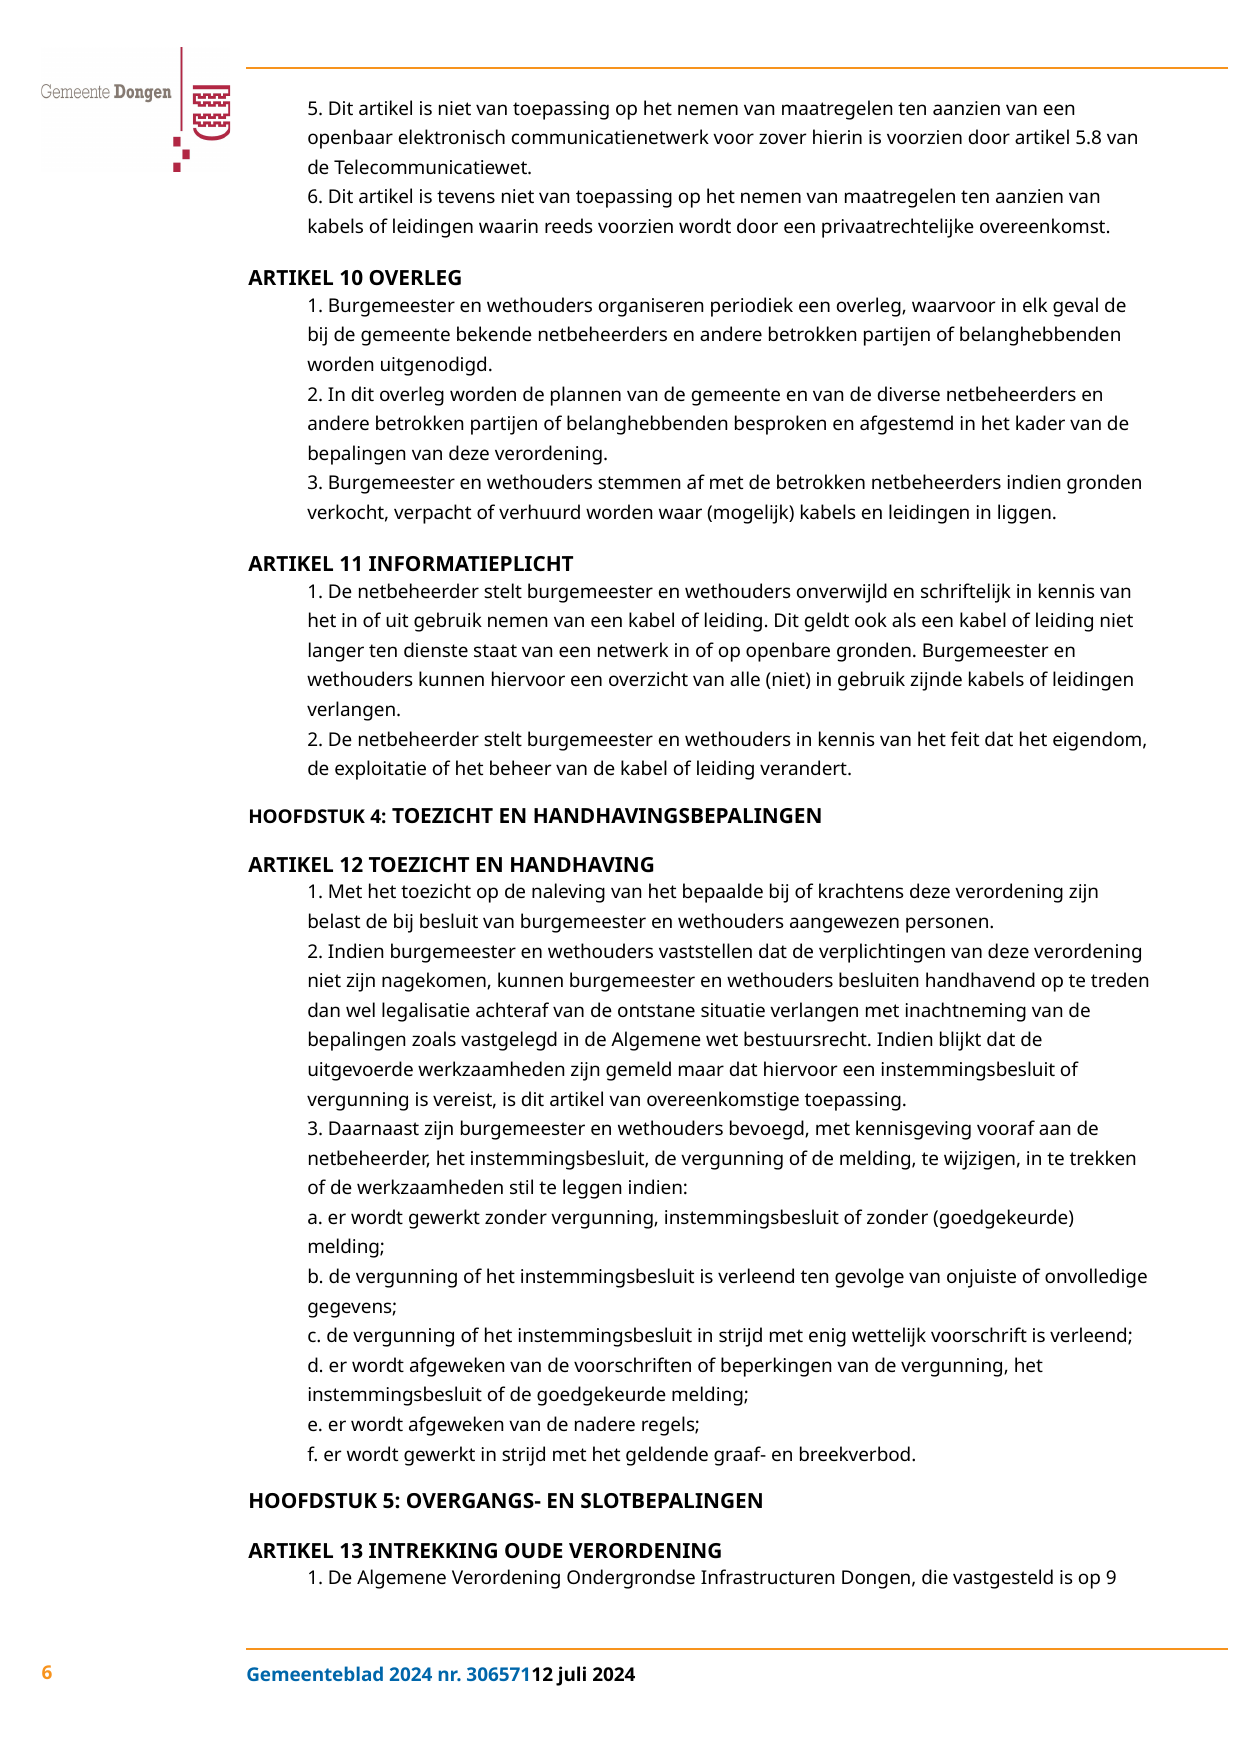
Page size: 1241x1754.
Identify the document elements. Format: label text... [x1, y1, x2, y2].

list 2. De netbeheerder stelt burgemeester en wethouders in kennis van het feit dat het eigendom, de exploitatie of het beheer van de kabel of leiding verandert. [248, 726, 1152, 781]
text ARTIKEL 10 OVERLEG [248, 263, 1152, 292]
text HOOFDSTUK 4: TOEZICHT EN HANDHAVINGSBEPALINGEN [248, 801, 1152, 829]
list e. er wordt afgeweken van de nadere regels; [248, 1411, 1152, 1437]
list 2. Indien burgemeester en wethouders vaststellen dat de verplichtingen van deze verordening niet zijn nagekomen, kunnen burgemeester en wethouders besluiten handhavend op te treden dan wel legalisatie achteraf van de ontstane situatie verlangen met inachtneming van de bepalingen zoals vastgelegd in de Algemene wet bestuursrecht. Indien blijkt dat de uitgevoerde werkzaamheden zijn gemeld maar dat hiervoor een instemmingsbesluit of vergunning is vereist, is dit artikel van overeenkomstige toepassing. [248, 938, 1152, 1112]
list 3. Burgemeester en wethouders stemmen af met de betrokken netbeheerders indien gronden verkocht, verpacht of verhuurd worden waar (mogelijk) kabels en leidingen in liggen. [248, 469, 1152, 525]
text ARTIKEL 11 INFORMATIEPLICHT [248, 549, 1152, 578]
picture [41, 47, 231, 172]
text HOOFDSTUK 5: OVERGANGS- EN SLOTBEPALINGEN [248, 1486, 1152, 1515]
list 1. Met het toezicht op de naleving van het bepaalde bij of krachtens deze verordening zijn belast de bij besluit van burgemeester en wethouders aangewezen personen. [248, 879, 1152, 934]
list c. de vergunning of het instemmingsbesluit in strijd met enig wettelijk voorschrift is verleend; [248, 1322, 1152, 1348]
list 1. De netbeheerder stelt burgemeester en wethouders onverwijld en schriftelijk in kennis van het in of uit gebruik nemen van een kabel of leiding. Dit geldt ook als een kabel of leiding niet langer ten dienste staat van een netwerk in of op openbare gronden. Burgemeester en wethouders kunnen hiervoor een overzicht van alle (niet) in gebruik zijnde kabels of leidingen verlangen. [248, 578, 1152, 722]
list 1. Burgemeester en wethouders organiseren periodiek een overleg, waarvoor in elk geval de bij de gemeente bekende netbeheerders en andere betrokken partijen of belanghebbenden worden uitgenodigd. [248, 292, 1152, 377]
list 3. Daarnaast zijn burgemeester en wethouders bevoegd, met kennisgeving vooraf aan de netbeheerder, het instemmingsbesluit, de vergunning of de melding, te wijzigen, in te trekken of de werkzaamheden stil te leggen indien: [248, 1115, 1152, 1200]
list 5. Dit artikel is niet van toepassing op het nemen van maatregelen ten aanzien van een openbaar elektronisch communicatienetwerk voor zover hierin is voorzien door artikel 5.8 van de Telecommunicatiewet. [248, 95, 1152, 180]
list 2. In dit overleg worden de plannen van de gemeente en van de diverse netbeheerders en andere betrokken partijen of belanghebbenden besproken en afgestemd in het kader van de bepalingen van deze verordening. [248, 381, 1152, 466]
list b. de vergunning of het instemmingsbesluit is verleend ten gevolge van onjuiste of onvolledige gegevens; [248, 1263, 1152, 1319]
text ARTIKEL 13 INTREKKING OUDE VERORDENING [248, 1536, 1152, 1564]
list 1. De Algemene Verordening Ondergrondse Infrastructuren Dongen, die vastgesteld is op 9 [248, 1564, 1152, 1590]
list a. er wordt gewerkt zonder vergunning, instemmingsbesluit of zonder (goedgekeurde) melding; [248, 1204, 1152, 1259]
list f. er wordt gewerkt in strijd met het geldende graaf- en breekverbod. [248, 1441, 1152, 1467]
list d. er wordt afgeweken van de voorschriften of beperkingen van de vergunning, het instemmingsbesluit of de goedgekeurde melding; [248, 1352, 1152, 1407]
list 6. Dit artikel is tevens niet van toepassing op het nemen van maatregelen ten aanzien van kabels of leidingen waarin reeds voorzien wordt door een privaatrechtelijke overeenkomst. [248, 183, 1152, 239]
text ARTIKEL 12 TOEZICHT EN HANDHAVING [248, 850, 1152, 879]
